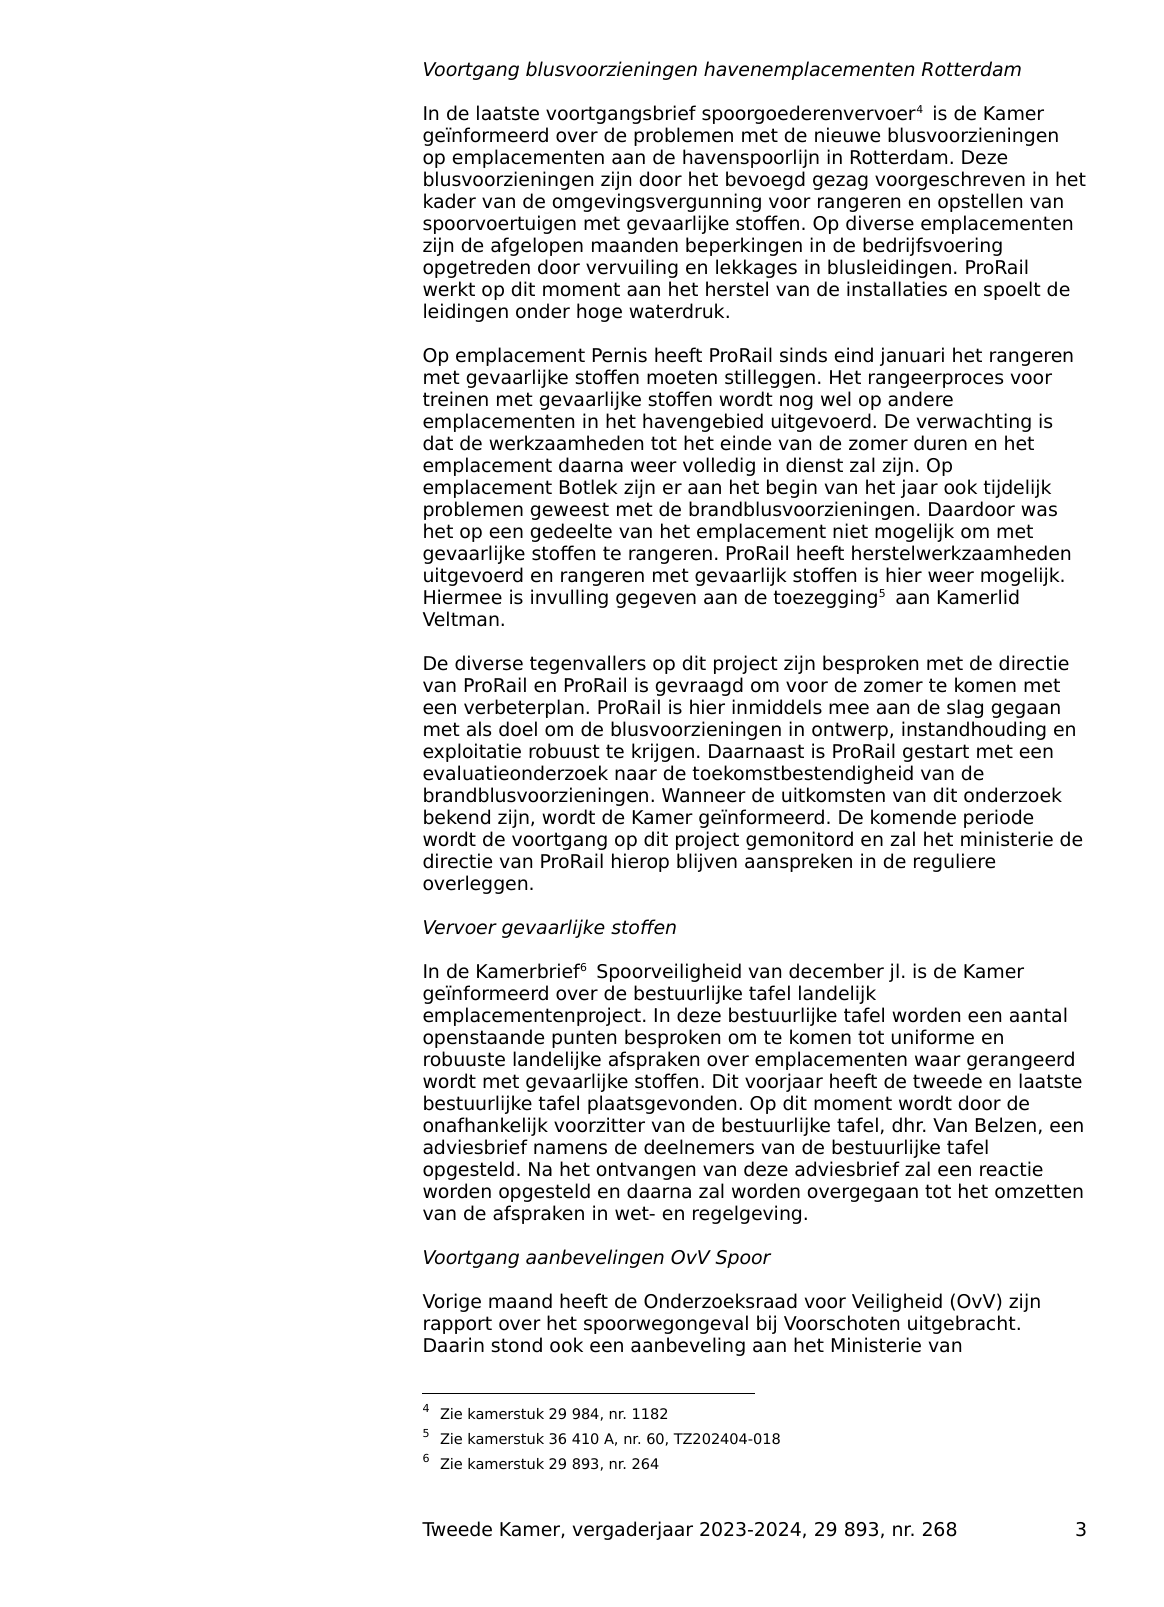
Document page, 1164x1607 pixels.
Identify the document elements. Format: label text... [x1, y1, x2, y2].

subtitle Voortgang aanbevelingen OvV Spoor [422, 1247, 1087, 1269]
text In de laatste voortgangsbrief spoorgoederenvervoer is de Kamer geïnformeerd over de problemen met de nieuwe blusvoorzieningen op emplacementen aan de havenspoorlijn in Rotterdam. Deze blusvoorzieningen zijn door het bevoegd gezag voorgeschreven in het kader van de omgevingsvergunning voor rangeren en opstellen van spoorvoertuigen met gevaarlijke stoffen. Op diverse emplacementen zijn de afgelopen maanden beperkingen in de bedrijfsvoering opgetreden door vervuiling en lekkages in blusleidingen. ProRail werkt op dit moment aan het herstel van de installaties en spoelt de leidingen onder hoge waterdruk. [422, 103, 1087, 323]
text Op emplacement Pernis heeft ProRail sinds eind januari het rangeren met gevaarlijke stoffen moeten stilleggen. Het rangeerproces voor treinen met gevaarlijke stoffen wordt nog wel op andere emplacementen in het havengebied uitgevoerd. De verwachting is dat de werkzaamheden tot het einde van de zomer duren en het emplacement daarna weer volledig in dienst zal zijn. Op emplacement Botlek zijn er aan het begin van het jaar ook tijdelijk problemen geweest met de brandblusvoorzieningen. Daardoor was het op een gedeelte van het emplacement niet mogelijk om met gevaarlijke stoffen te rangeren. ProRail heeft herstelwerkzaamheden uitgevoerd en rangeren met gevaarlijk stoffen is hier weer mogelijk. Hiermee is invulling gegeven aan de toezegging aan Kamerlid Veltman. [422, 345, 1087, 631]
text De diverse tegenvallers op dit project zijn besproken met de directie van ProRail en ProRail is gevraagd om voor de zomer te komen met een verbeterplan. ProRail is hier inmiddels mee aan de slag gegaan met als doel om de blusvoorzieningen in ontwerp, instandhouding en exploitatie robuust te krijgen. Daarnaast is ProRail gestart met een evaluatieonderzoek naar de toekomstbestendigheid van de brandblusvoorzieningen. Wanneer de uitkomsten van dit onderzoek bekend zijn, wordt de Kamer geïnformeerd. De komende periode wordt de voortgang op dit project gemonitord en zal het ministerie de directie van ProRail hierop blijven aanspreken in de reguliere overleggen. [422, 653, 1087, 895]
text Vorige maand heeft de Onderzoeksraad voor Veiligheid (OvV) zijn rapport over het spoorwegongeval bij Voorschoten uitgebracht. Daarin stond ook een aanbeveling aan het Ministerie van [422, 1291, 1087, 1357]
text Zie kamerstuk 29 984, nr. 1182 [422, 1402, 1087, 1424]
subtitle Voortgang blusvoorzieningen havenemplacementen Rotterdam [422, 59, 1087, 81]
text Zie kamerstuk 29 893, nr. 264 [422, 1452, 1087, 1474]
text Zie kamerstuk 36 410 A, nr. 60, TZ202404-018 [422, 1427, 1087, 1449]
subtitle Vervoer gevaarlijke stoffen [422, 917, 1087, 939]
text In de Kamerbrief Spoorveiligheid van december jl. is de Kamer geïnformeerd over de bestuurlijke tafel landelijk emplacementenproject. In deze bestuurlijke tafel worden een aantal openstaande punten besproken om te komen tot uniforme en robuuste landelijke afspraken over emplacementen waar gerangeerd wordt met gevaarlijke stoffen. Dit voorjaar heeft de tweede en laatste bestuurlijke tafel plaatsgevonden. Op dit moment wordt door de onafhankelijk voorzitter van de bestuurlijke tafel, dhr. Van Belzen, een adviesbrief namens de deelnemers van de bestuurlijke tafel opgesteld. Na het ontvangen van deze adviesbrief zal een reactie worden opgesteld en daarna zal worden overgegaan tot het omzetten van de afspraken in wet- en regelgeving. [422, 961, 1087, 1225]
